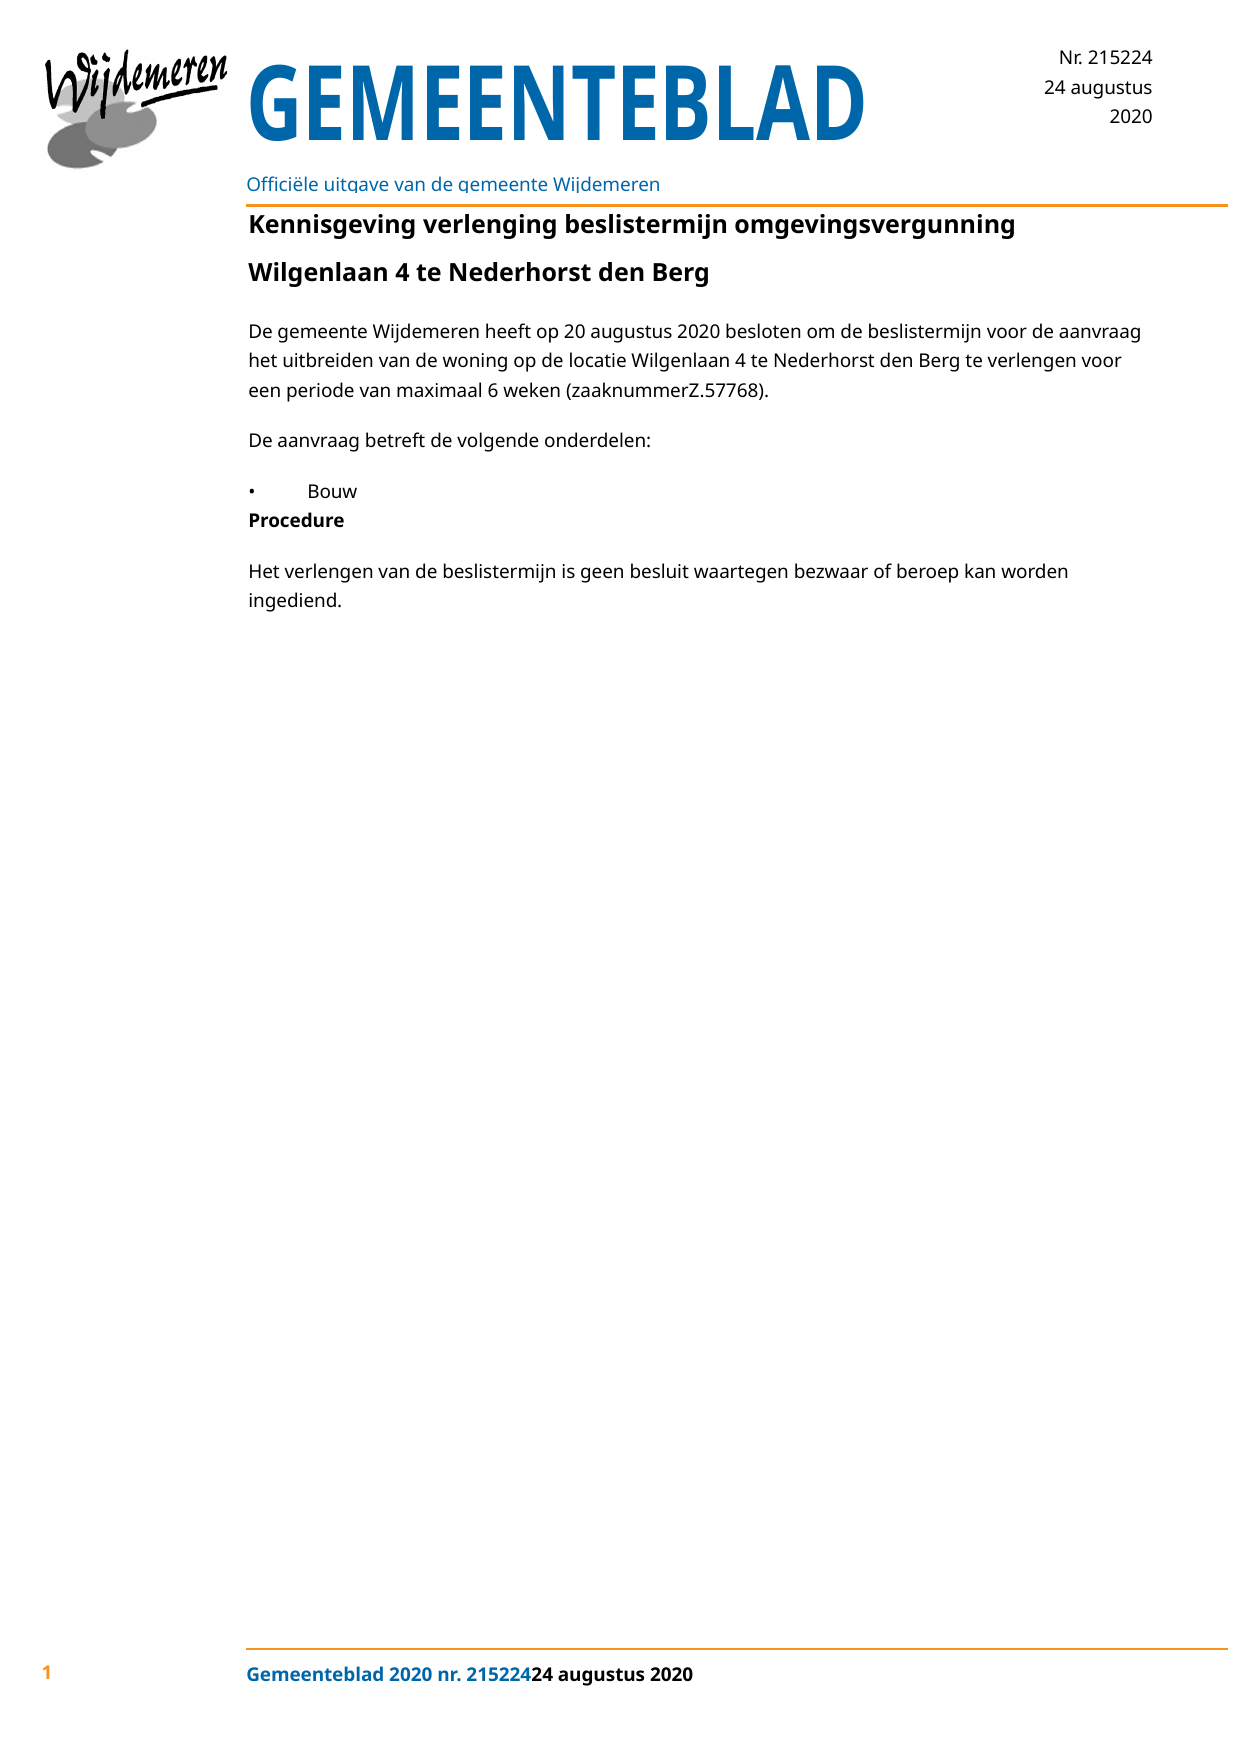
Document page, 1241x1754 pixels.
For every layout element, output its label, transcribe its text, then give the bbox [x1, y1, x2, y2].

text Kennisgeving verlenging beslistermijn omgevingsvergunning Wilgenlaan 4 te Nederhorst den Berg [248, 207, 1152, 288]
text Procedure [248, 507, 1152, 533]
text De gemeente Wijdemeren heeft op 20 augustus 2020 besloten om de beslistermijn voor de aanvraag het uitbreiden van de woning op de locatie Wilgenlaan 4 te Nederhorst den Berg te verlengen voor een periode van maximaal 6 weken (zaaknummerZ.57768). [248, 318, 1152, 403]
picture [41, 47, 231, 172]
text Het verlengen van de beslistermijn is geen besluit waartegen bezwaar of beroep kan worden ingediend. [248, 558, 1152, 613]
list Bouw [248, 478, 1152, 504]
text De aanvraag betreft de volgende onderdelen: [248, 427, 1152, 453]
